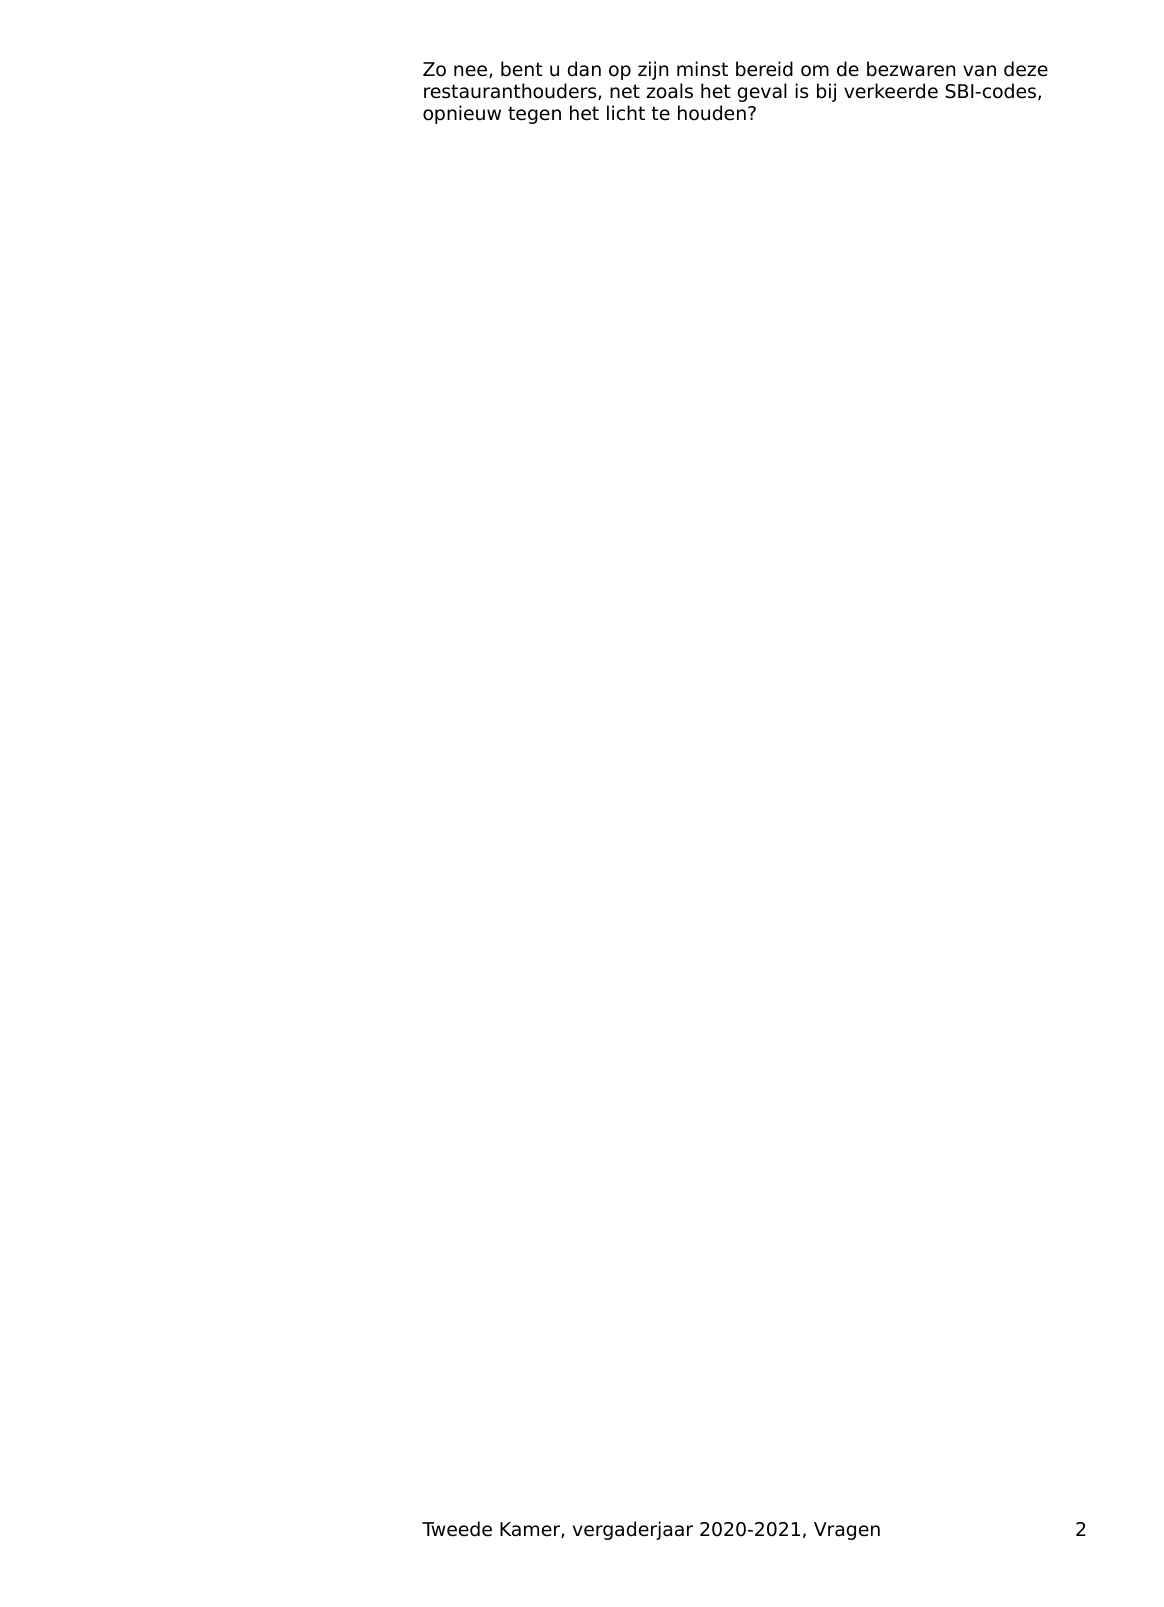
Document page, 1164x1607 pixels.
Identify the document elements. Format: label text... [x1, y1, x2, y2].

text Zo nee, bent u dan op zijn minst bereid om de bezwaren van deze restauranthouders, net zoals het geval is bij verkeerde SBI-codes, opnieuw tegen het licht te houden? [422, 59, 1087, 125]
